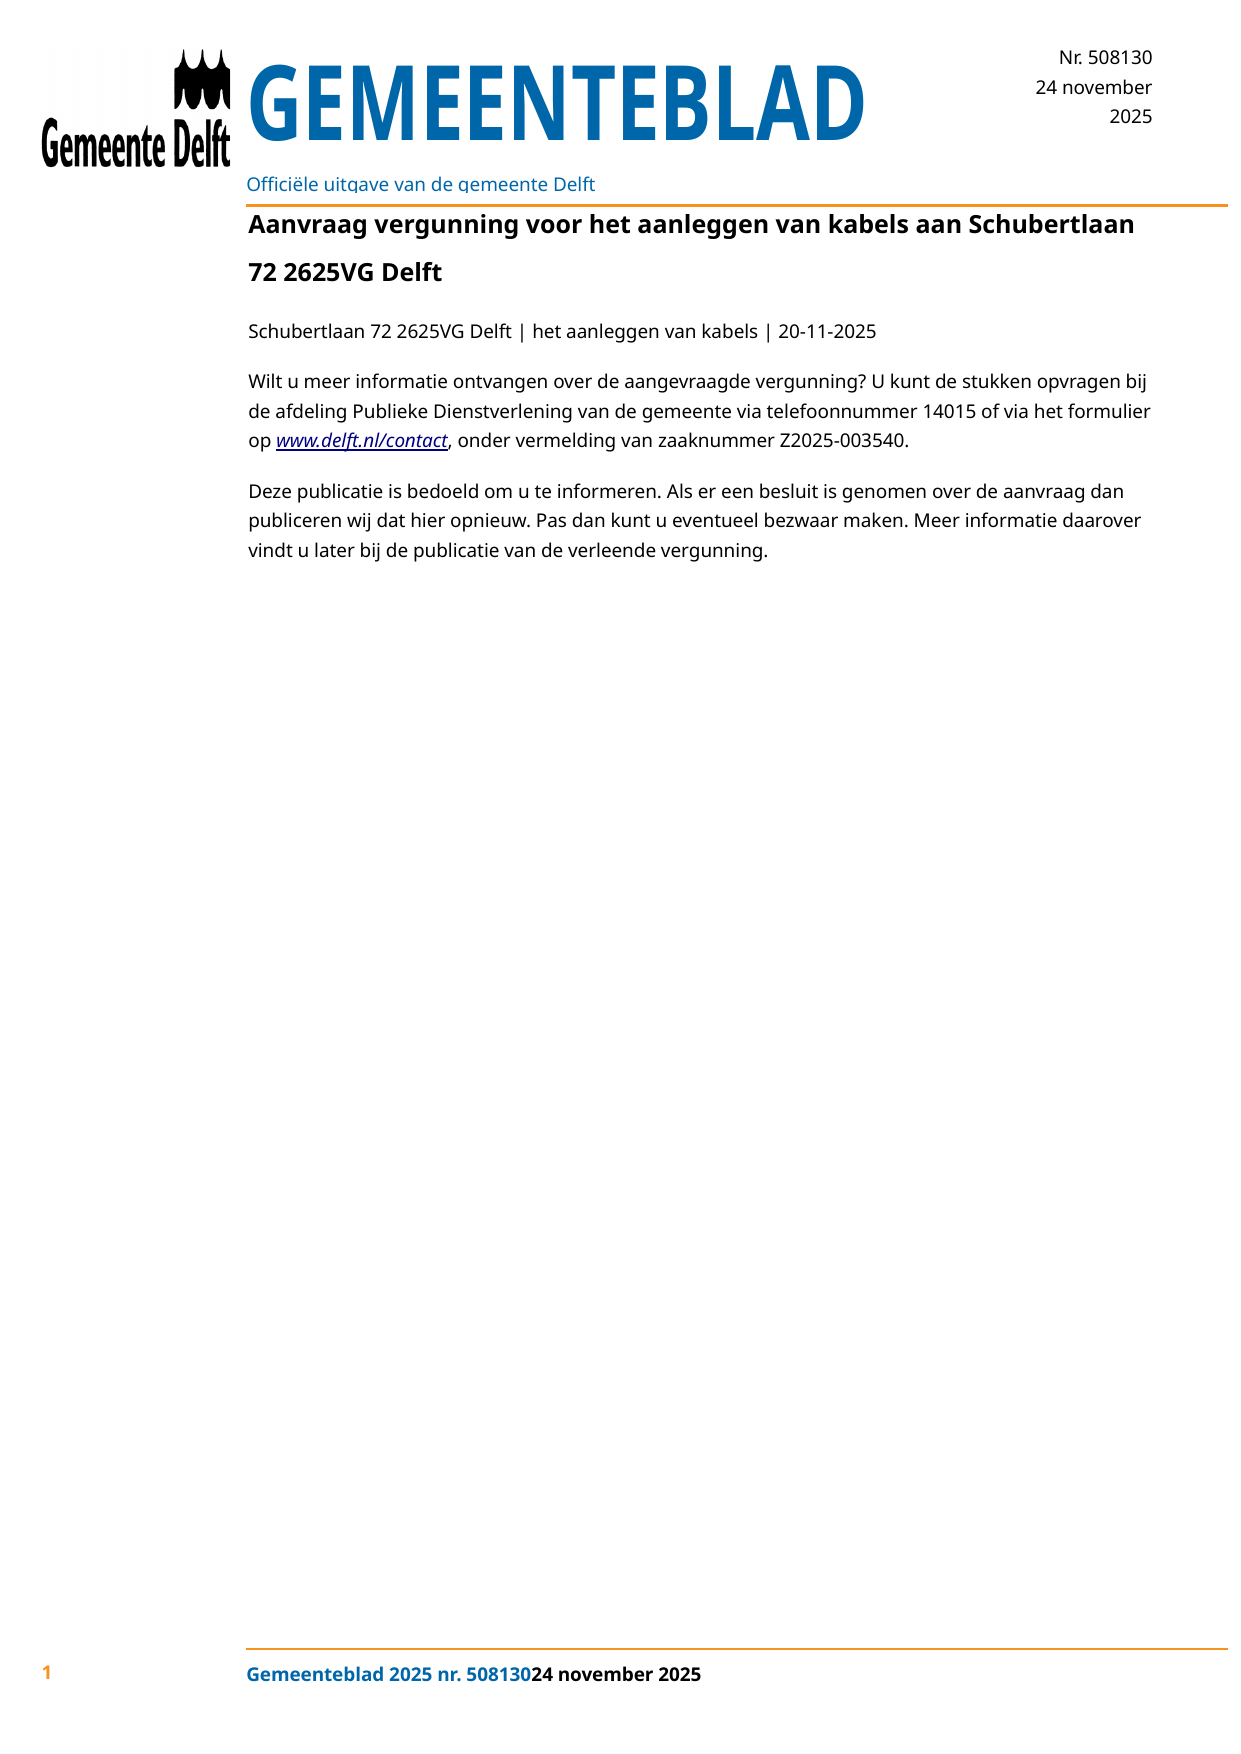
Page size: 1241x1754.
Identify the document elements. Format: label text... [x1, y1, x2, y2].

text Schubertlaan 72 2625VG Delft | het aanleggen van kabels | 20-11-2025 [248, 318, 1152, 344]
text Wilt u meer informatie ontvangen over de aangevraagde vergunning? U kunt de stukken opvragen bij de afdeling Publieke Dienstverlening van de gemeente via telefoonnummer 14015 of via het formulier op www.delft.nl/contact, onder vermelding van zaaknummer Z2025-003540. [248, 368, 1152, 453]
picture [41, 47, 231, 172]
text Aanvraag vergunning voor het aanleggen van kabels aan Schubertlaan 72 2625VG Delft [248, 207, 1152, 288]
text Deze publicatie is bedoeld om u te informeren. Als er een besluit is genomen over de aanvraag dan publiceren wij dat hier opnieuw. Pas dan kunt u eventueel bezwaar maken. Meer informatie daarover vindt u later bij de publicatie van de verleende vergunning. [248, 478, 1152, 563]
